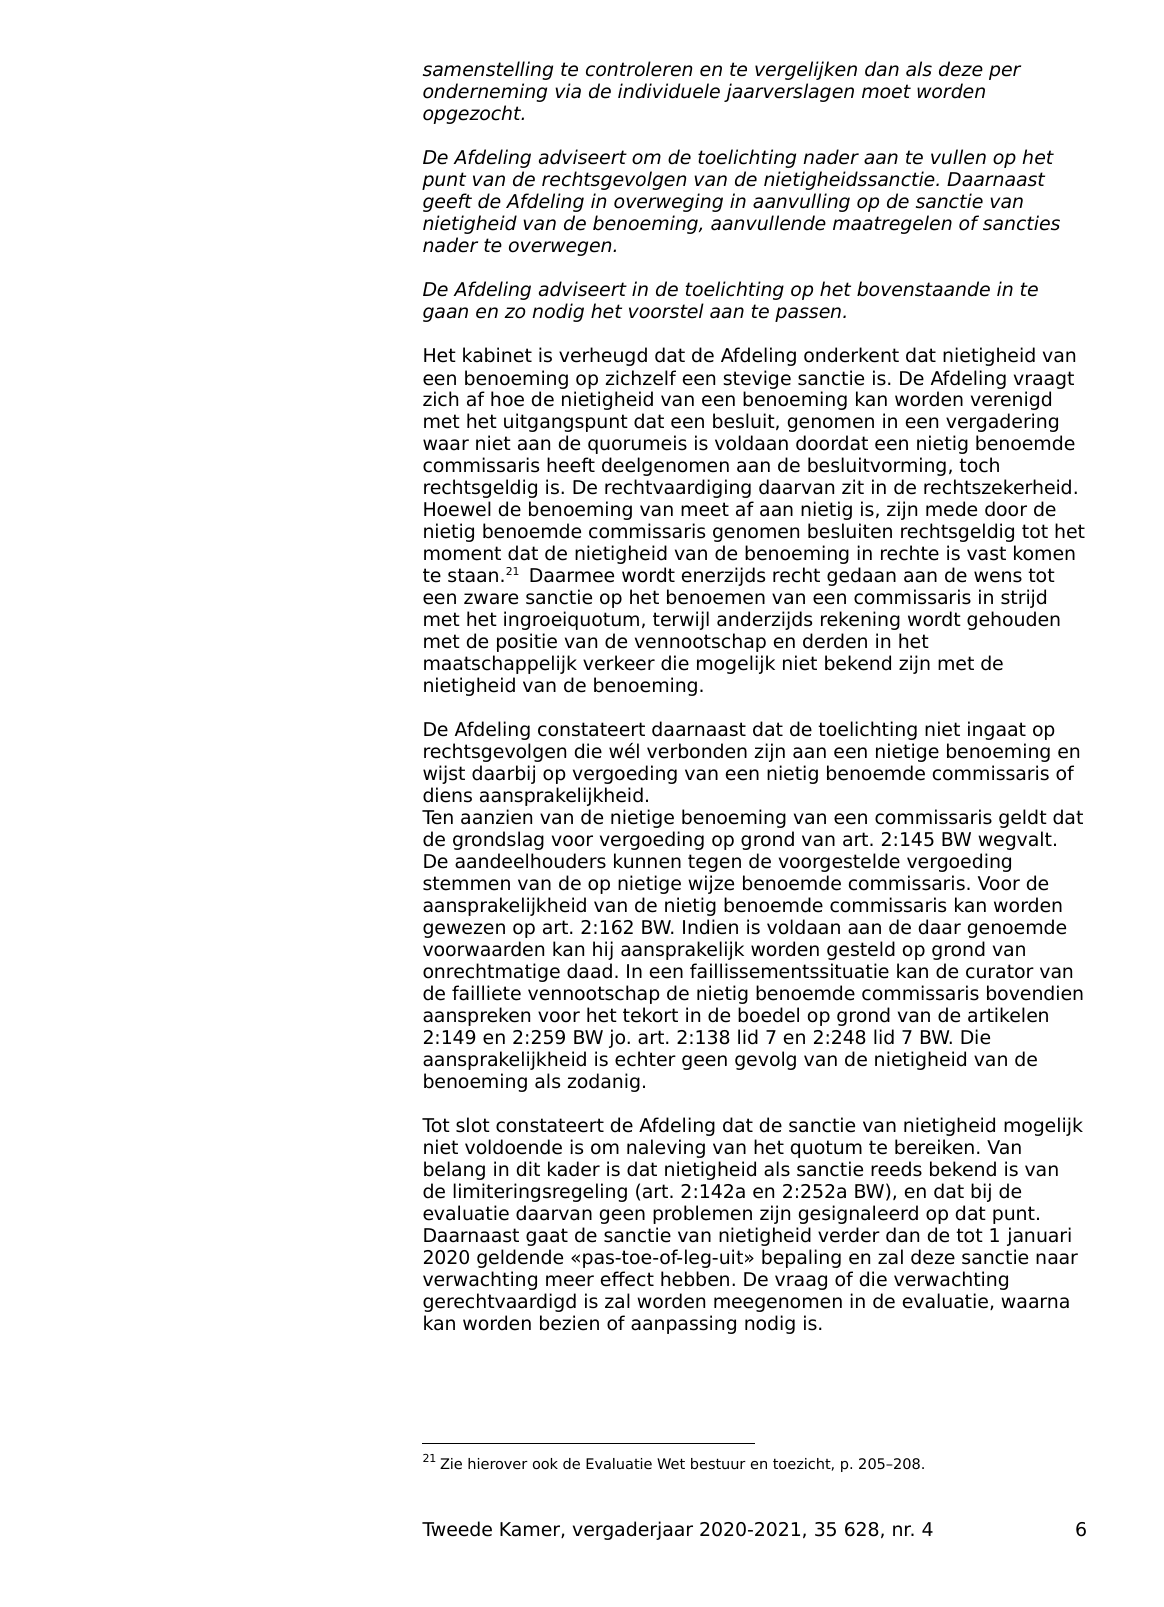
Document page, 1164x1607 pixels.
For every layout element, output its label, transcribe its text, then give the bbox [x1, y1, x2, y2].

text Ten aanzien van de nietige benoeming van een commissaris geldt dat de grondslag voor vergoeding op grond van art. 2:145 BW wegvalt. De aandeelhouders kunnen tegen de voorgestelde vergoeding stemmen van de op nietige wijze benoemde commissaris. Voor de aansprakelijkheid van de nietig benoemde commissaris kan worden gewezen op art. 2:162 BW. Indien is voldaan aan de daar genoemde voorwaarden kan hij aansprakelijk worden gesteld op grond van onrechtmatige daad. In een faillissementssituatie kan de curator van de failliete vennootschap de nietig benoemde commissaris bovendien aanspreken voor het tekort in de boedel op grond van de artikelen 2:149 en 2:259 BW jo. art. 2:138 lid 7 en 2:248 lid 7 BW. Die aansprakelijkheid is echter geen gevolg van de nietigheid van de benoeming als zodanig. [422, 807, 1087, 1093]
text samenstelling te controleren en te vergelijken dan als deze per onderneming via de individuele jaarverslagen moet worden opgezocht. [422, 59, 1087, 125]
text De Afdeling constateert daarnaast dat de toelichting niet ingaat op rechtsgevolgen die wél verbonden zijn aan een nietige benoeming en wijst daarbij op vergoeding van een nietig benoemde commissaris of diens aansprakelijkheid. [422, 719, 1087, 807]
text De Afdeling adviseert om de toelichting nader aan te vullen op het punt van de rechtsgevolgen van de nietigheidssanctie. Daarnaast geeft de Afdeling in overweging in aanvulling op de sanctie van nietigheid van de benoeming, aanvullende maatregelen of sancties nader te overwegen. [422, 147, 1087, 257]
text Zie hierover ook de Evaluatie Wet bestuur en toezicht, p. 205–208. [422, 1452, 1087, 1474]
text De Afdeling adviseert in de toelichting op het bovenstaande in te gaan en zo nodig het voorstel aan te passen. [422, 279, 1087, 323]
text Het kabinet is verheugd dat de Afdeling onderkent dat nietigheid van een benoeming op zichzelf een stevige sanctie is. De Afdeling vraagt zich af hoe de nietigheid van een benoeming kan worden verenigd met het uitgangspunt dat een besluit, genomen in een vergadering waar niet aan de quorumeis is voldaan doordat een nietig benoemde commissaris heeft deelgenomen aan de besluitvorming, toch rechtsgeldig is. De rechtvaardiging daarvan zit in de rechtszekerheid. Hoewel de benoeming van meet af aan nietig is, zijn mede door de nietig benoemde commissaris genomen besluiten rechtsgeldig tot het moment dat de nietigheid van de benoeming in rechte is vast komen te staan. Daarmee wordt enerzijds recht gedaan aan de wens tot een zware sanctie op het benoemen van een commissaris in strijd met het ingroeiquotum, terwijl anderzijds rekening wordt gehouden met de positie van de vennootschap en derden in het maatschappelijk verkeer die mogelijk niet bekend zijn met de nietigheid van de benoeming. [422, 345, 1087, 697]
text Tot slot constateert de Afdeling dat de sanctie van nietigheid mogelijk niet voldoende is om naleving van het quotum te bereiken. Van belang in dit kader is dat nietigheid als sanctie reeds bekend is van de limiteringsregeling (art. 2:142a en 2:252a BW), en dat bij de evaluatie daarvan geen problemen zijn gesignaleerd op dat punt. Daarnaast gaat de sanctie van nietigheid verder dan de tot 1 januari 2020 geldende «pas-toe-of-leg-uit» bepaling en zal deze sanctie naar verwachting meer effect hebben. De vraag of die verwachting gerechtvaardigd is zal worden meegenomen in de evaluatie, waarna kan worden bezien of aanpassing nodig is. [422, 1115, 1087, 1335]
